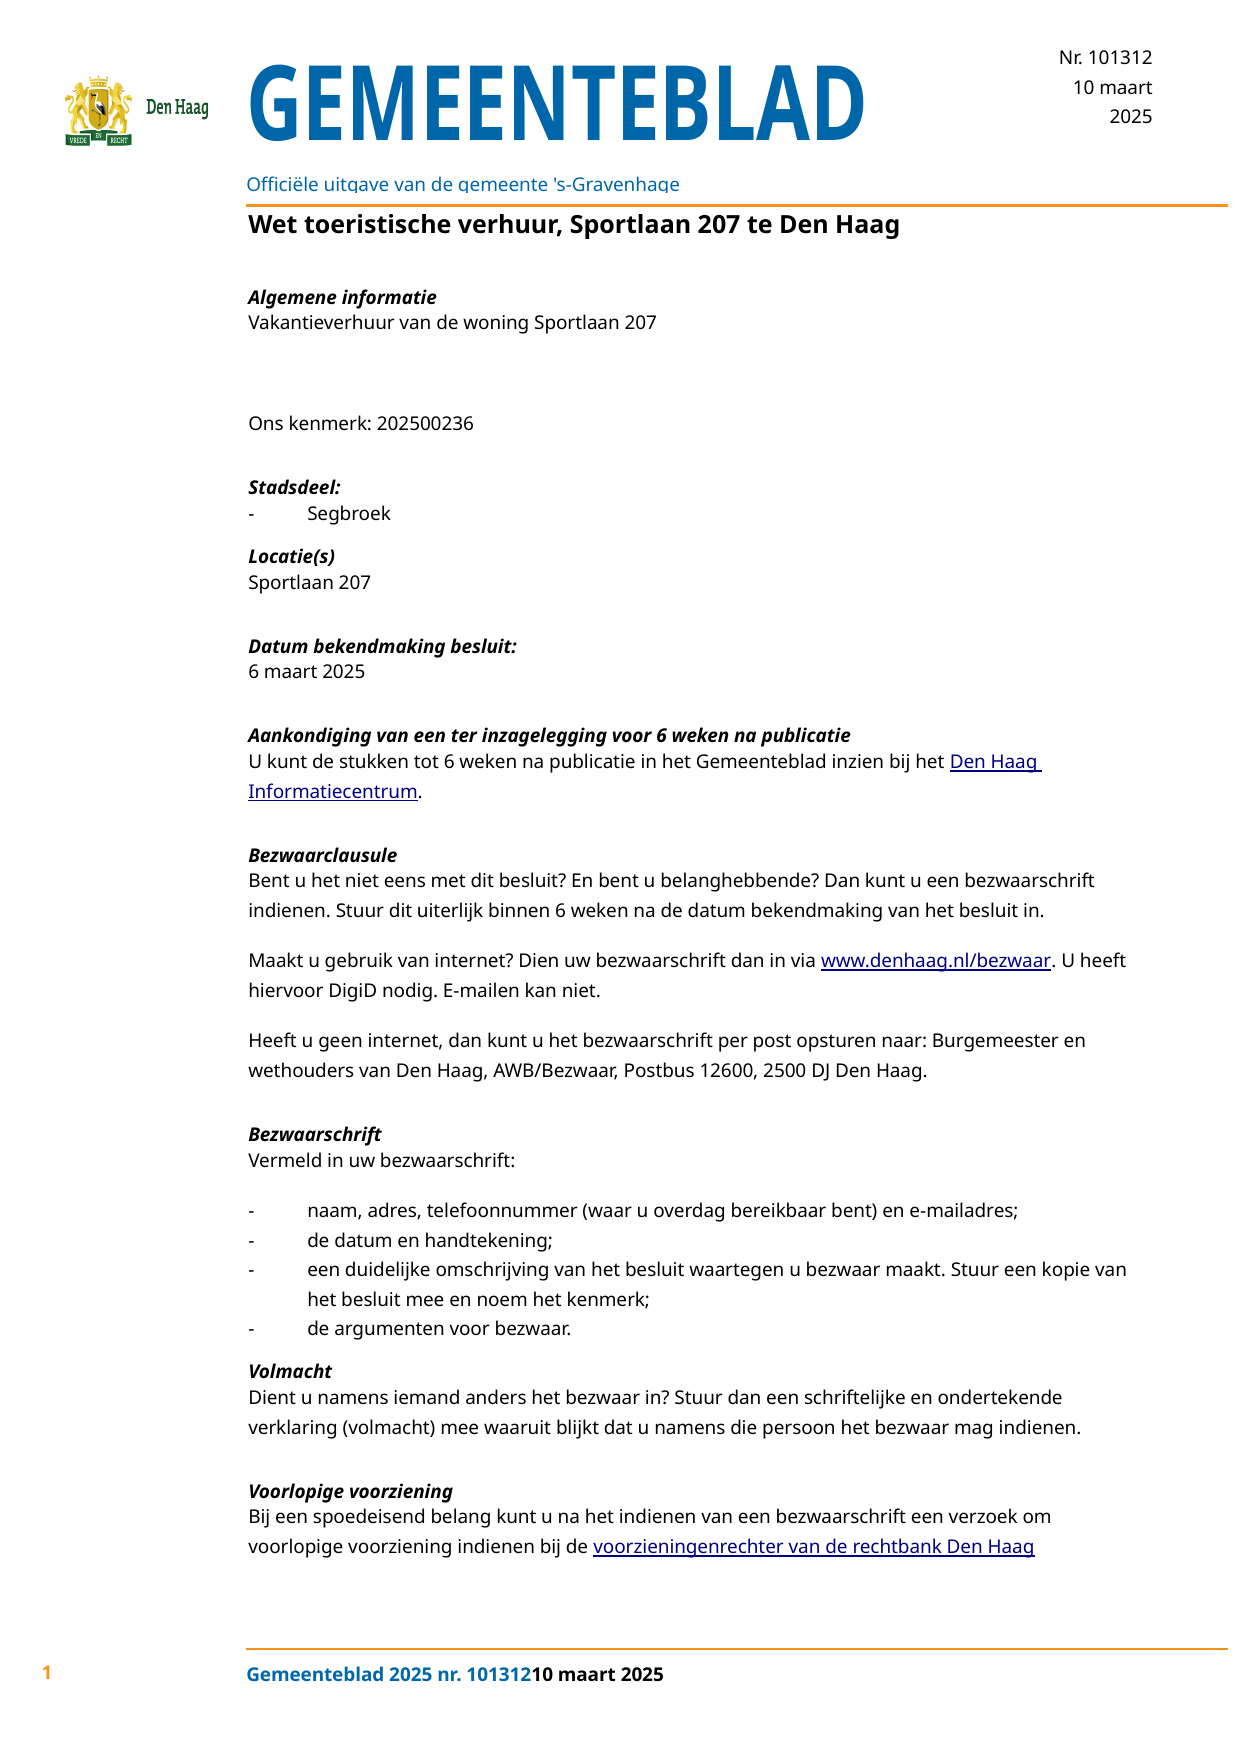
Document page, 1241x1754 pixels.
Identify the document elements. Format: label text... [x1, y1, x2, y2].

text Vakantieverhuur van de woning Sportlaan 207 [248, 309, 1152, 335]
picture [41, 47, 231, 172]
text Heeft u geen internet, dan kunt u het bezwaarschrift per post opsturen naar: Burgemeester en wethouders van Den Haag, AWB/Bezwaar, Postbus 12600, 2500 DJ Den Haag. [248, 1028, 1152, 1083]
text Vermeld in uw bezwaarschrift: [248, 1147, 1152, 1173]
text Wet toeristische verhuur, Sportlaan 207 te Den Haag [248, 207, 1152, 241]
list de argumenten voor bezwaar. [248, 1316, 1152, 1341]
text Bent u het niet eens met dit besluit? En bent u belanghebbende? Dan kunt u een bezwaarschrift indienen. Stuur dit uiterlijk binnen 6 weken na de datum bekendmaking van het besluit in. [248, 868, 1152, 923]
text Voorlopige voorziening [248, 1478, 1152, 1504]
text U kunt de stukken tot 6 weken na publicatie in het Gemeenteblad inzien bij het Den Haag Informatiecentrum. [248, 748, 1152, 804]
text Ons kenmerk: 202500236 [248, 410, 1152, 436]
text Bezwaarschrift [248, 1121, 1152, 1147]
text Volmacht [248, 1359, 1152, 1384]
list naam, adres, telefoonnummer (waar u overdag bereikbaar bent) en e-mailadres; [248, 1197, 1152, 1223]
text Maakt u gebruik van internet? Dien uw bezwaarschrift dan in via www.denhaag.nl/bezwaar. U heeft hiervoor DigiD nodig. E-mailen kan niet. [248, 948, 1152, 1003]
text Aankondiging van een ter inzagelegging voor 6 weken na publicatie [248, 723, 1152, 748]
text Bezwaarclausule [248, 842, 1152, 868]
list de datum en handtekening; [248, 1227, 1152, 1253]
text Algemene informatie [248, 284, 1152, 309]
text 6 maart 2025 [248, 659, 1152, 684]
text Locatie(s) [248, 543, 1152, 569]
text Bij een spoedeisend belang kunt u na het indienen van een bezwaarschrift een verzoek om voorlopige voorziening indienen bij de voorzieningenrechter van de rechtbank Den Haag [248, 1504, 1152, 1559]
text Datum bekendmaking besluit: [248, 633, 1152, 659]
text Dient u namens iemand anders het bezwaar in? Stuur dan een schriftelijke en ondertekende verklaring (volmacht) mee waaruit blijkt dat u namens die persoon het bezwaar mag indienen. [248, 1384, 1152, 1440]
list een duidelijke omschrijving van het besluit waartegen u bezwaar maakt. Stuur een kopie van het besluit mee en noem het kenmerk; [248, 1256, 1152, 1312]
text Stadsdeel: [248, 474, 1152, 500]
list Segbroek [248, 500, 1152, 526]
text Sportlaan 207 [248, 569, 1152, 595]
